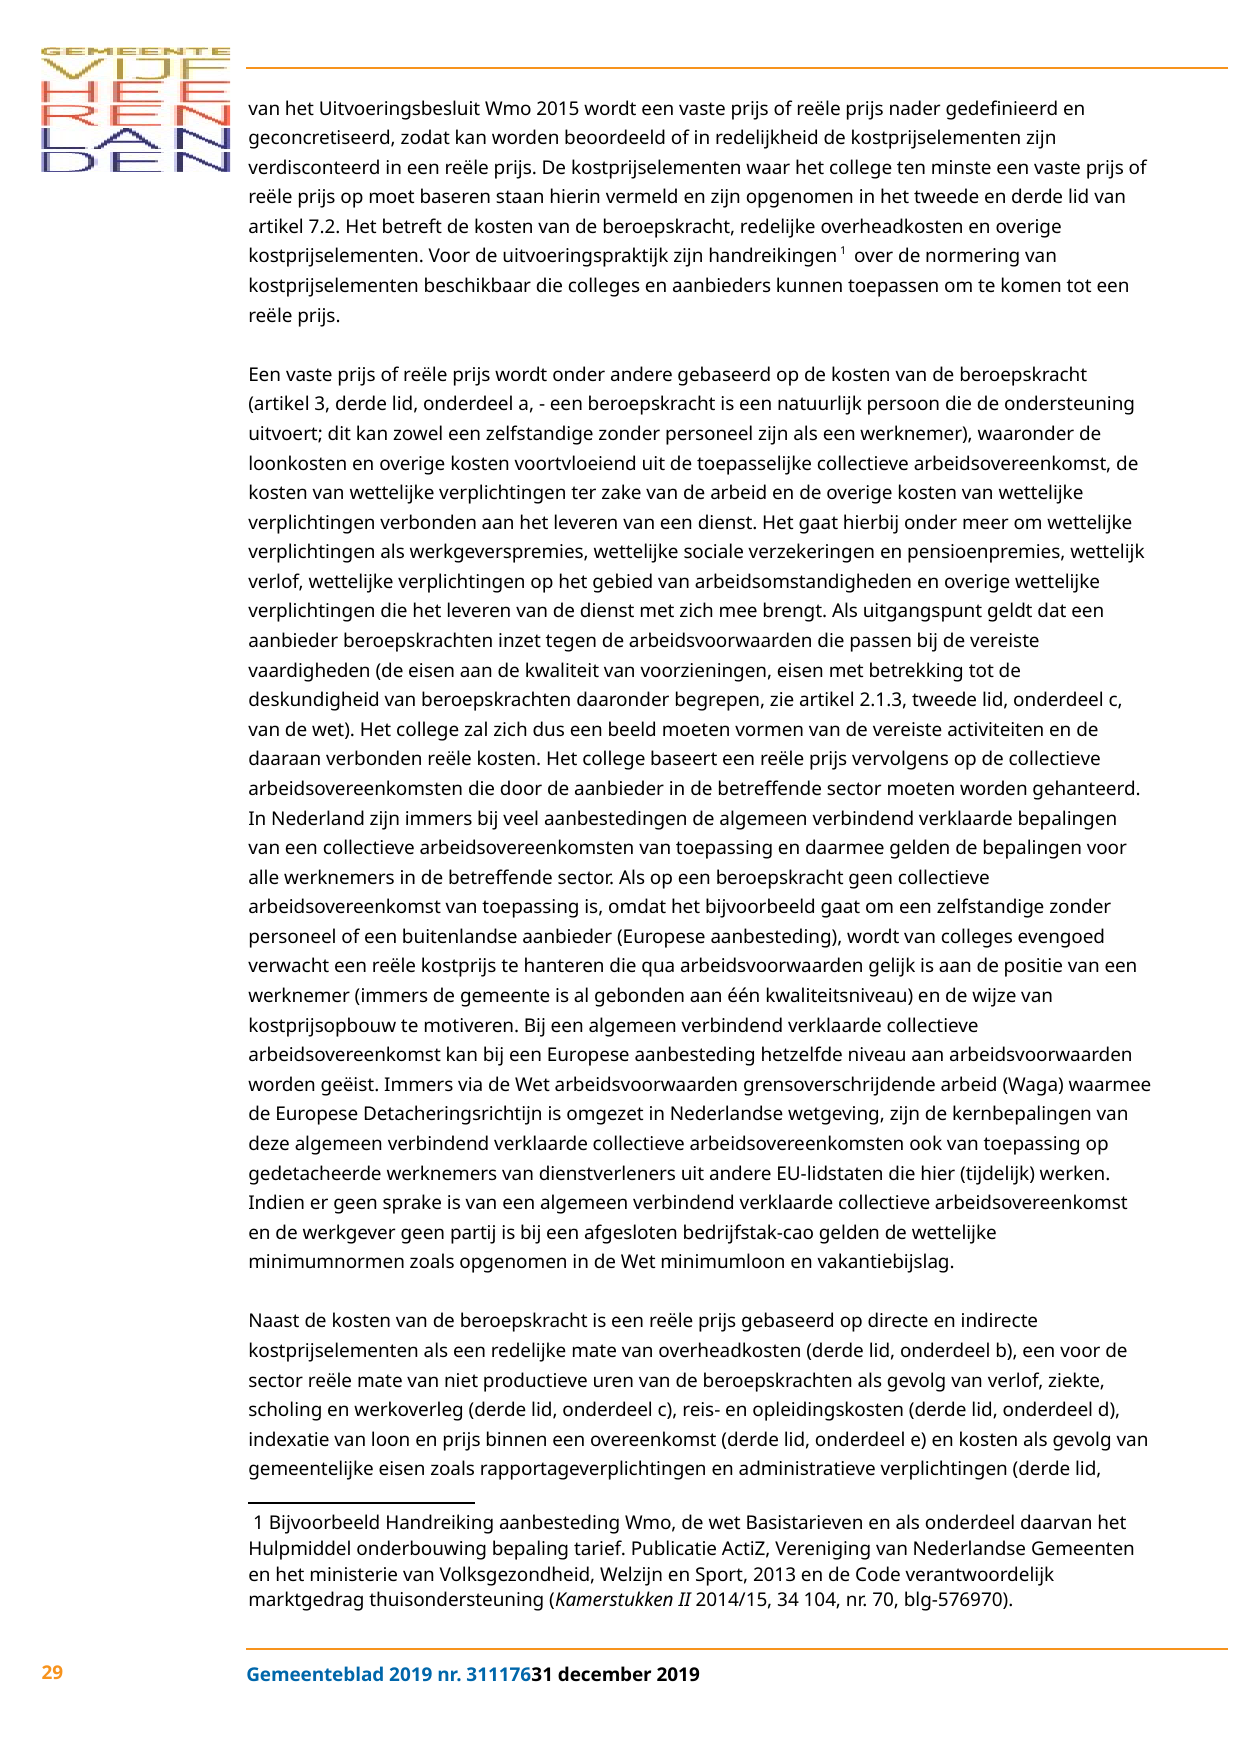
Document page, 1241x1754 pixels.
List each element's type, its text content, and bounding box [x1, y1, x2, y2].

picture [41, 47, 231, 172]
text Een vaste prijs of reële prijs wordt onder andere gebaseerd op de kosten van de beroepskracht (artikel 3, derde lid, onderdeel a, - een beroepskracht is een natuurlijk persoon die de ondersteuning uitvoert; dit kan zowel een zelfstandige zonder personeel zijn als een werknemer), waaronder de loonkosten en overige kosten voortvloeiend uit de toepasselijke collectieve arbeidsovereenkomst, de kosten van wettelijke verplichtingen ter zake van de arbeid en de overige kosten van wettelijke verplichtingen verbonden aan het leveren van een dienst. Het gaat hierbij onder meer om wettelijke verplichtingen als werkgeverspremies, wettelijke sociale verzekeringen en pensioenpremies, wettelijk verlof, wettelijke verplichtingen op het gebied van arbeidsomstandigheden en overige wettelijke verplichtingen die het leveren van de dienst met zich mee brengt. Als uitgangspunt geldt dat een aanbieder beroepskrachten inzet tegen de arbeidsvoorwaarden die passen bij de vereiste vaardigheden (de eisen aan de kwaliteit van voorzieningen, eisen met betrekking tot de deskundigheid van beroepskrachten daaronder begrepen, zie artikel 2.1.3, tweede lid, onderdeel c, van de wet). Het college zal zich dus een beeld moeten vormen van de vereiste activiteiten en de daaraan verbonden reële kosten. Het college baseert een reële prijs vervolgens op de collectieve arbeidsovereenkomsten die door de aanbieder in de betreffende sector moeten worden gehanteerd. In Nederland zijn immers bij veel aanbestedingen de algemeen verbindend verklaarde bepalingen van een collectieve arbeidsovereenkomsten van toepassing en daarmee gelden de bepalingen voor alle werknemers in de betreffende sector. Als op een beroepskracht geen collectieve arbeidsovereenkomst van toepassing is, omdat het bijvoorbeeld gaat om een zelfstandige zonder personeel of een buitenlandse aanbieder (Europese aanbesteding), wordt van colleges evengoed verwacht een reële kostprijs te hanteren die qua arbeidsvoorwaarden gelijk is aan de positie van een werknemer (immers de gemeente is al gebonden aan één kwaliteitsniveau) en de wijze van kostprijsopbouw te motiveren. Bij een algemeen verbindend verklaarde collectieve arbeidsovereenkomst kan bij een Europese aanbesteding hetzelfde niveau aan arbeidsvoorwaarden worden geëist. Immers via de Wet arbeidsvoorwaarden grensoverschrijdende arbeid (Waga) waarmee de Europese Detacheringsrichtijn is omgezet in Nederlandse wetgeving, zijn de kernbepalingen van deze algemeen verbindend verklaarde collectieve arbeidsovereenkomsten ook van toepassing op gedetacheerde werknemers van dienstverleners uit andere EU-lidstaten die hier (tijdelijk) werken. Indien er geen sprake is van een algemeen verbindend verklaarde collectieve arbeidsovereenkomst en de werkgever geen partij is bij een afgesloten bedrijfstak-cao gelden de wettelijke minimumnormen zoals opgenomen in de Wet minimumloon en vakantiebijslag. [248, 361, 1152, 1274]
text van het Uitvoeringsbesluit Wmo 2015 wordt een vaste prijs of reële prijs nader gedefinieerd en geconcretiseerd, zodat kan worden beoordeeld of in redelijkheid de kostprijselementen zijn verdisconteerd in een reële prijs. De kostprijselementen waar het college ten minste een vaste prijs of reële prijs op moet baseren staan hierin vermeld en zijn opgenomen in het tweede en derde lid van artikel 7.2. Het betreft de kosten van de beroepskracht, redelijke overheadkosten en overige kostprijselementen. Voor de uitvoeringspraktijk zijn handreikingen over de normering van kostprijselementen beschikbaar die colleges en aanbieders kunnen toepassen om te komen tot een reële prijs. [248, 95, 1152, 328]
text Bijvoorbeeld Handreiking aanbesteding Wmo, de wet Basistarieven en als onderdeel daarvan het Hulpmiddel onderbouwing bepaling tarief. Publicatie ActiZ, Vereniging van Nederlandse Gemeenten en het ministerie van Volksgezondheid, Welzijn en Sport, 2013 en de Code verantwoordelijk marktgedrag thuisondersteuning (Kamerstukken II 2014/15, 34 104, nr. 70, blg-576970). [248, 1509, 1152, 1612]
text Naast de kosten van de beroepskracht is een reële prijs gebaseerd op directe en indirecte kostprijselementen als een redelijke mate van overheadkosten (derde lid, onderdeel b), een voor de sector reële mate van niet productieve uren van de beroepskrachten als gevolg van verlof, ziekte, scholing en werkoverleg (derde lid, onderdeel c), reis- en opleidingskosten (derde lid, onderdeel d), indexatie van loon en prijs binnen een overeenkomst (derde lid, onderdeel e) en kosten als gevolg van gemeentelijke eisen zoals rapportageverplichtingen en administratieve verplichtingen (derde lid, [248, 1308, 1152, 1481]
